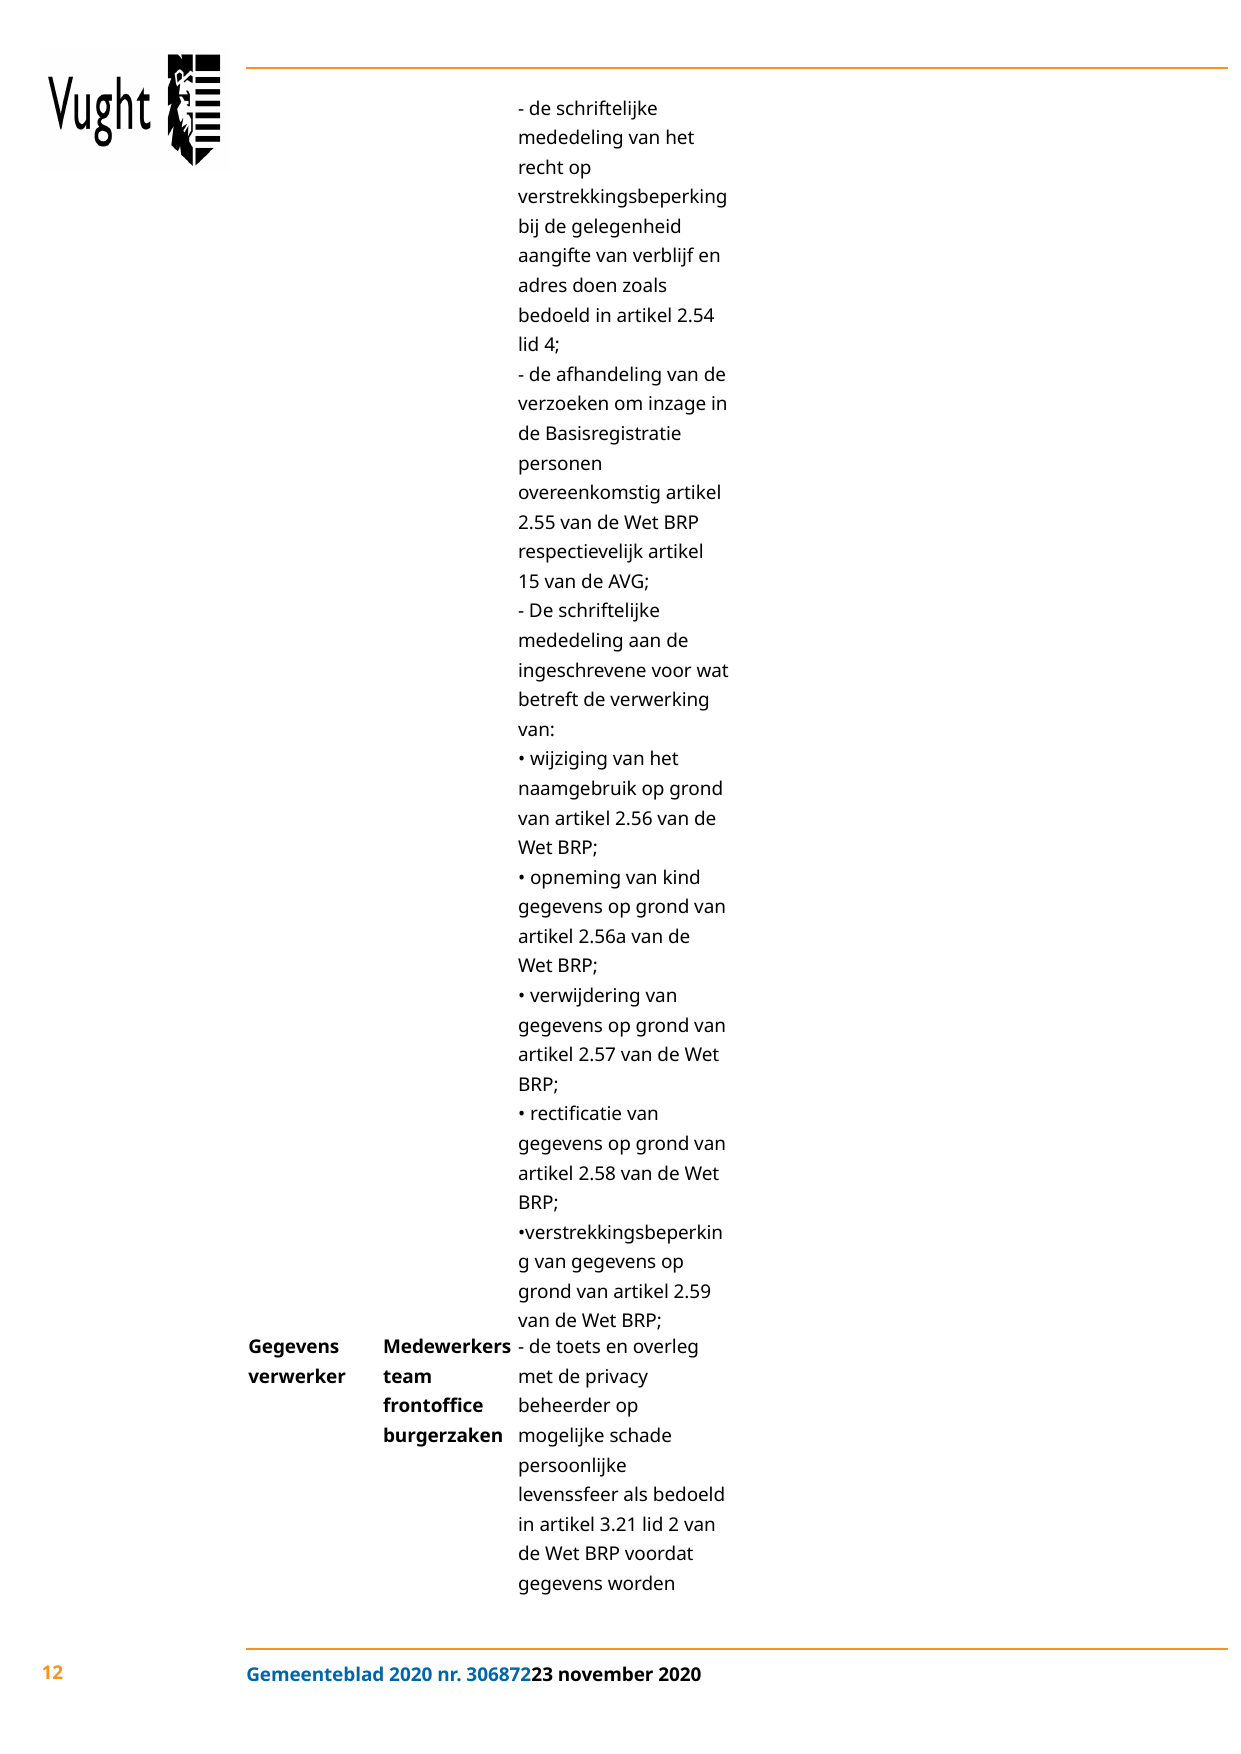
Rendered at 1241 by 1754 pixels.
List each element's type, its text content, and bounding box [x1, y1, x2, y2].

table_cell [729, 1334, 934, 1596]
table_cell - de toets en overleg met de privacy beheerder op mogelijke schade persoonlijke levenssfeer als bedoeld in artikel 3.21 lid 2 van de Wet BRP voordat gegevens worden [518, 1334, 729, 1596]
table_cell [248, 95, 383, 1333]
picture [41, 47, 231, 172]
table_cell Medewerkers team frontoffice burgerzaken [383, 1334, 518, 1596]
table_cell Gegevens verwerker [248, 1334, 383, 1596]
table_cell [729, 95, 934, 1333]
table_cell [935, 95, 1152, 1333]
table_cell [935, 1334, 1152, 1596]
table_cell - de schriftelijke mededeling van het recht op verstrekkingsbeperking bij de gelegenheid aangifte van verblijf en adres doen zoals bedoeld in artikel 2.54 lid 4; - de afhandeling van de verzoeken om inzage in de Basisregistratie personen overeenkomstig artikel 2.55 van de Wet BRP respectievelijk artikel 15 van de AVG; - De schriftelijke mededeling aan de ingeschrevene voor wat betreft de verwerking van: • wijziging van het naamgebruik op grond van artikel 2.56 van de Wet BRP; • opneming van kind gegevens op grond van artikel 2.56a van de Wet BRP; • verwijdering van gegevens op grond van artikel 2.57 van de Wet BRP; • rectificatie van gegevens op grond van artikel 2.58 van de Wet BRP; •verstrekkingsbeperking van gegevens op grond van artikel 2.59 van de Wet BRP; [518, 95, 729, 1333]
table_cell [383, 95, 518, 1333]
